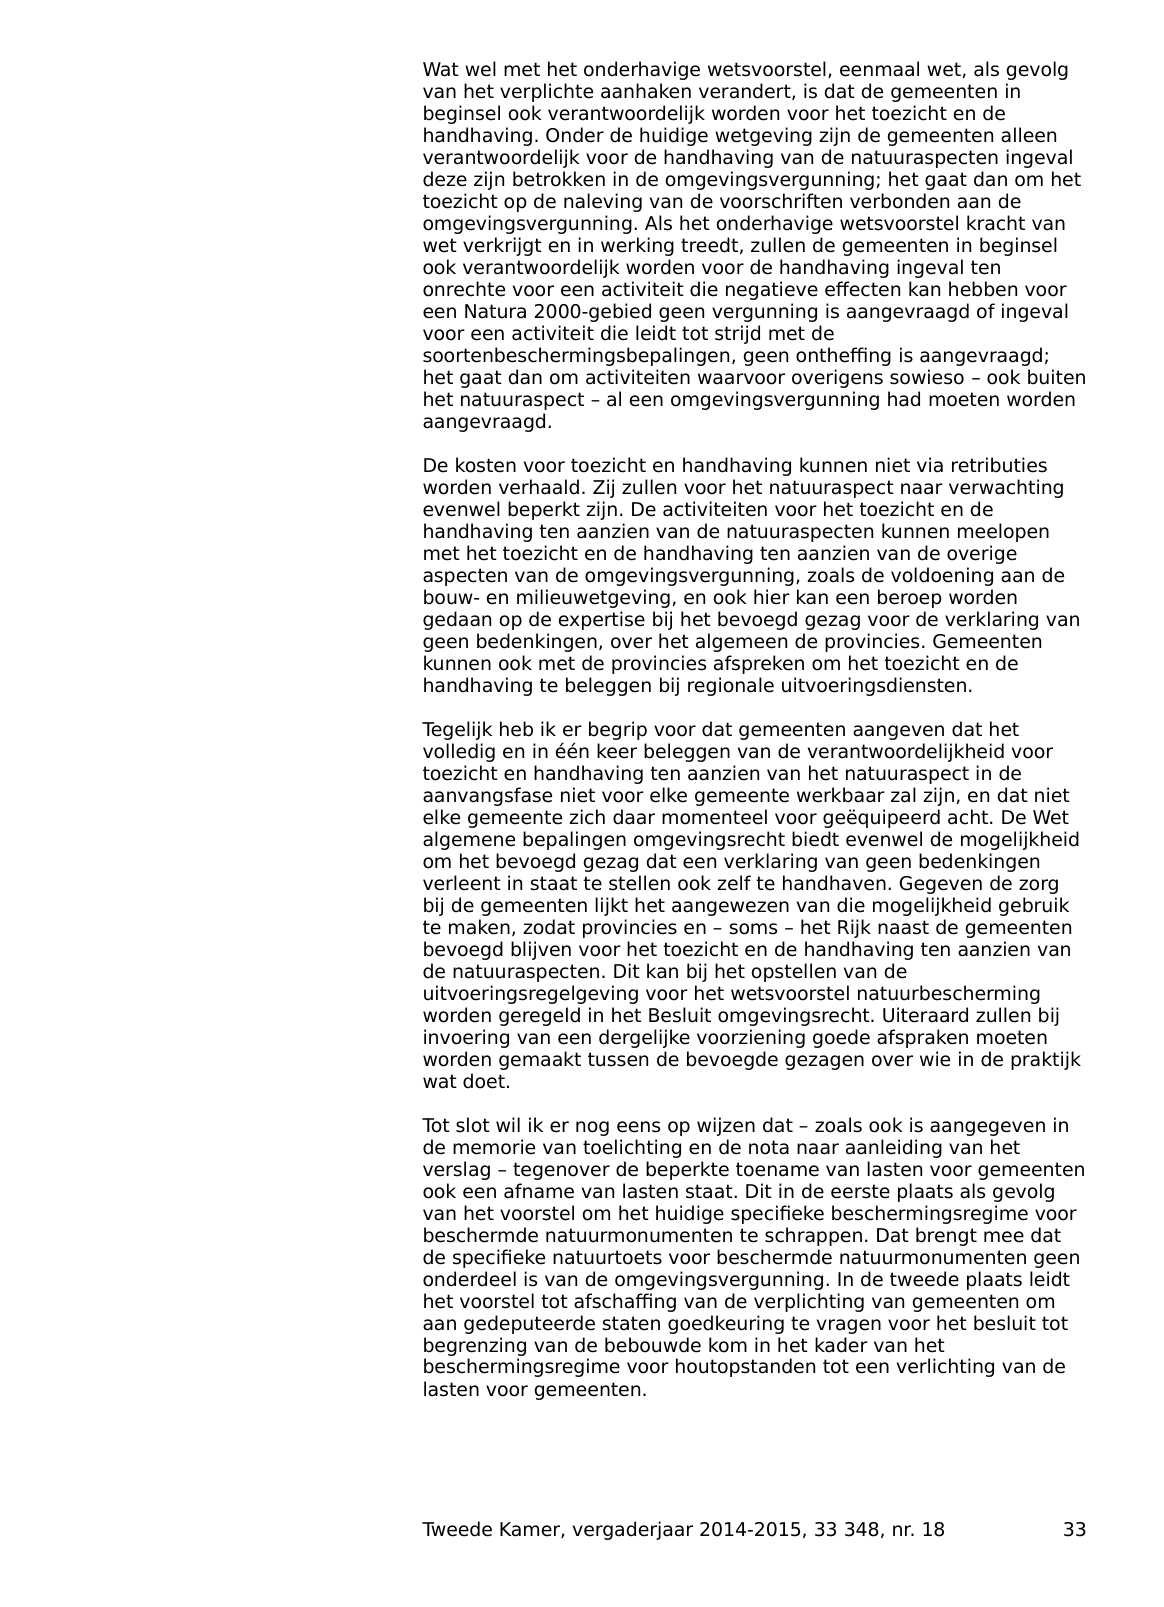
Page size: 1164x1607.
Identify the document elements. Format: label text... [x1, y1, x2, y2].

text Tot slot wil ik er nog eens op wijzen dat – zoals ook is aangegeven in de memorie van toelichting en de nota naar aanleiding van het verslag – tegenover de beperkte toename van lasten voor gemeenten ook een afname van lasten staat. Dit in de eerste plaats als gevolg van het voorstel om het huidige specifieke beschermingsregime voor beschermde natuurmonumenten te schrappen. Dat brengt mee dat de specifieke natuurtoets voor beschermde natuurmonumenten geen onderdeel is van de omgevingsvergunning. In de tweede plaats leidt het voorstel tot afschaffing van de verplichting van gemeenten om aan gedeputeerde staten goedkeuring te vragen voor het besluit tot begrenzing van de bebouwde kom in het kader van het beschermingsregime voor houtopstanden tot een verlichting van de lasten voor gemeenten. [422, 1115, 1087, 1400]
text Tegelijk heb ik er begrip voor dat gemeenten aangeven dat het volledig en in één keer beleggen van de verantwoordelijkheid voor toezicht en handhaving ten aanzien van het natuuraspect in de aanvangsfase niet voor elke gemeente werkbaar zal zijn, en dat niet elke gemeente zich daar momenteel voor geëquipeerd acht. De Wet algemene bepalingen omgevingsrecht biedt evenwel de mogelijkheid om het bevoegd gezag dat een verklaring van geen bedenkingen verleent in staat te stellen ook zelf te handhaven. Gegeven de zorg bij de gemeenten lijkt het aangewezen van die mogelijkheid gebruik te maken, zodat provincies en – soms – het Rijk naast de gemeenten bevoegd blijven voor het toezicht en de handhaving ten aanzien van de natuuraspecten. Dit kan bij het opstellen van de uitvoeringsregelgeving voor het wetsvoorstel natuurbescherming worden geregeld in het Besluit omgevingsrecht. Uiteraard zullen bij invoering van een dergelijke voorziening goede afspraken moeten worden gemaakt tussen de bevoegde gezagen over wie in de praktijk wat doet. [422, 719, 1087, 1092]
text Wat wel met het onderhavige wetsvoorstel, eenmaal wet, als gevolg van het verplichte aanhaken verandert, is dat de gemeenten in beginsel ook verantwoordelijk worden voor het toezicht en de handhaving. Onder de huidige wetgeving zijn de gemeenten alleen verantwoordelijk voor de handhaving van de natuuraspecten ingeval deze zijn betrokken in de omgevingsvergunning; het gaat dan om het toezicht op de naleving van de voorschriften verbonden aan de omgevingsvergunning. Als het onderhavige wetsvoorstel kracht van wet verkrijgt en in werking treedt, zullen de gemeenten in beginsel ook verantwoordelijk worden voor de handhaving ingeval ten onrechte voor een activiteit die negatieve effecten kan hebben voor een Natura 2000-gebied geen vergunning is aangevraagd of ingeval voor een activiteit die leidt tot strijd met de soortenbeschermingsbepalingen, geen ontheffing is aangevraagd; het gaat dan om activiteiten waarvoor overigens sowieso – ook buiten het natuuraspect – al een omgevingsvergunning had moeten worden aangevraagd. [422, 59, 1087, 433]
text De kosten voor toezicht en handhaving kunnen niet via retributies worden verhaald. Zij zullen voor het natuuraspect naar verwachting evenwel beperkt zijn. De activiteiten voor het toezicht en de handhaving ten aanzien van de natuuraspecten kunnen meelopen met het toezicht en de handhaving ten aanzien van de overige aspecten van de omgevingsvergunning, zoals de voldoening aan de bouw- en milieuwetgeving, en ook hier kan een beroep worden gedaan op de expertise bij het bevoegd gezag voor de verklaring van geen bedenkingen, over het algemeen de provincies. Gemeenten kunnen ook met de provincies afspreken om het toezicht en de handhaving te beleggen bij regionale uitvoeringsdiensten. [422, 455, 1087, 697]
